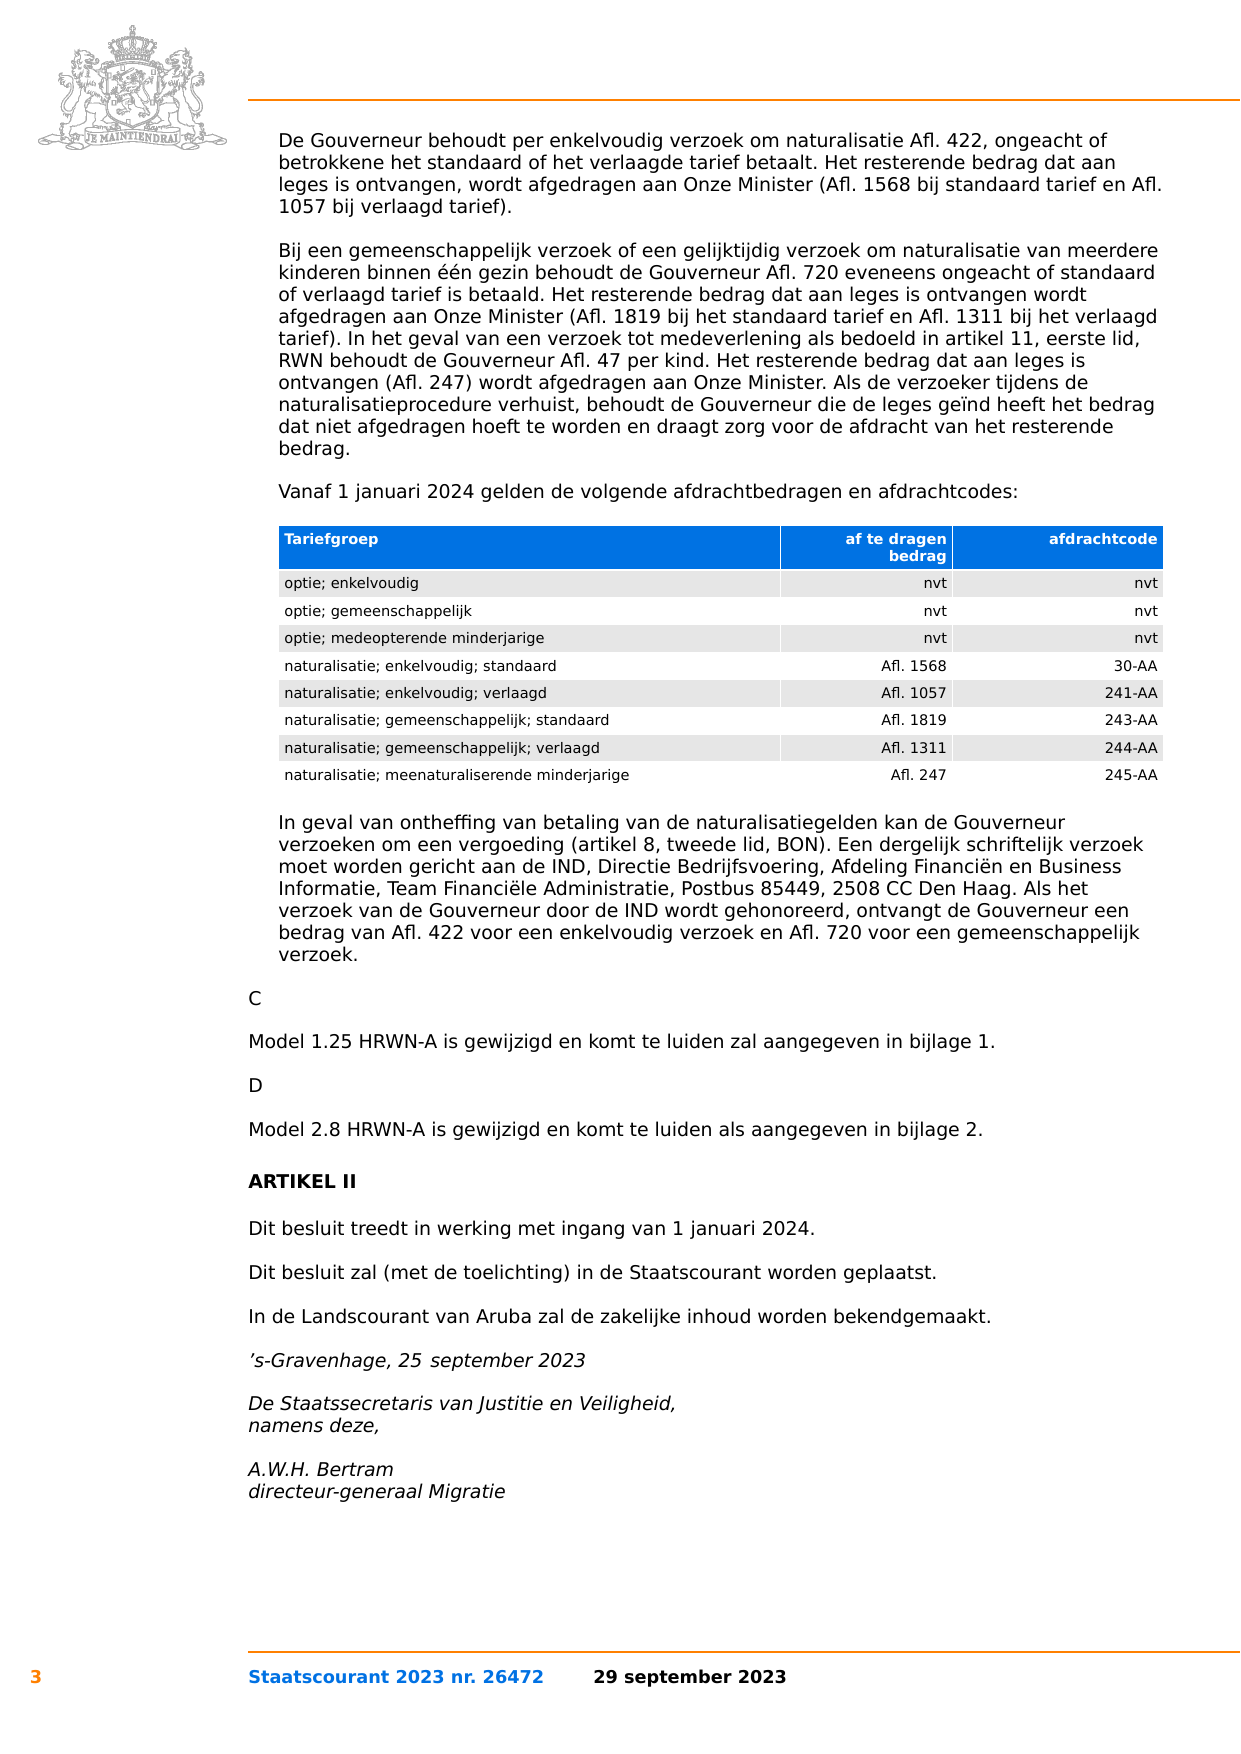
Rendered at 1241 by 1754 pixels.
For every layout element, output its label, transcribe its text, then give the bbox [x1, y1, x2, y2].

table_cell nvt [953, 571, 1163, 597]
table_cell Afl. 1057 [781, 680, 952, 707]
text Dit besluit zal (met de toelichting) in de Staatscourant worden geplaatst. [248, 1262, 1163, 1284]
text In de Landscourant van Aruba zal de zakelijke inhoud worden bekendgemaakt. [248, 1306, 1163, 1328]
table_cell Afl. 1568 [781, 653, 952, 679]
table_cell 245-AA [953, 763, 1163, 789]
picture [38, 25, 227, 150]
text In geval van ontheffing van betaling van de naturalisatiegelden kan de Gouverneur verzoeken om een vergoeding (artikel 8, tweede lid, BON). Een dergelijk schriftelijk verzoek moet worden gericht aan de IND, Directie Bedrijfsvoering, Afdeling Financiën en Business Informatie, Team Financiële Administratie, Postbus 85449, 2508 CC Den Haag. Als het verzoek van de Gouverneur door de IND wordt gehonoreerd, ontvangt de Gouverneur een bedrag van Afl. 422 voor een enkelvoudig verzoek en Afl. 720 voor een gemeenschappelijk verzoek. [278, 812, 1163, 966]
table_cell nvt [781, 625, 952, 652]
table_cell nvt [781, 598, 952, 624]
text Model 2.8 HRWN-A is gewijzigd en komt te luiden als aangegeven in bijlage 2. [248, 1119, 1163, 1141]
table_cell nvt [953, 598, 1163, 624]
table_cell nvt [953, 625, 1163, 652]
table_cell Afl. 1311 [781, 735, 952, 761]
table_cell naturalisatie; gemeenschappelijk; verlaagd [279, 735, 780, 761]
text Model 1.25 HRWN-A is gewijzigd en komt te luiden zal aangegeven in bijlage 1. [248, 1031, 1163, 1053]
text De Gouverneur behoudt per enkelvoudig verzoek om naturalisatie Afl. 422, ongeacht of betrokkene het standaard of het verlaagde tarief betaalt. Het resterende bedrag dat aan leges is ontvangen, wordt afgedragen aan Onze Minister (Afl. 1568 bij standaard tarief en Afl. 1057 bij verlaagd tarief). [278, 130, 1163, 218]
text Vanaf 1 januari 2024 gelden de volgende afdrachtbedragen en afdrachtcodes: [278, 481, 1163, 503]
table_cell naturalisatie; meenaturaliserende minderjarige [279, 763, 780, 789]
text D [248, 1075, 1163, 1097]
text De Staatssecretaris van Justitie en Veiligheid, namens deze, A.W.H. Bertram directeur-generaal Migratie [248, 1393, 1163, 1503]
table_cell naturalisatie; enkelvoudig; standaard [279, 653, 780, 679]
text Dit besluit treedt in werking met ingang van 1 januari 2024. [248, 1218, 1163, 1240]
text Bij een gemeenschappelijk verzoek of een gelijktijdig verzoek om naturalisatie van meerdere kinderen binnen één gezin behoudt de Gouverneur Afl. 720 eveneens ongeacht of standaard of verlaagd tarief is betaald. Het resterende bedrag dat aan leges is ontvangen wordt afgedragen aan Onze Minister (Afl. 1819 bij het standaard tarief en Afl. 1311 bij het verlaagd tarief). In het geval van een verzoek tot medeverlening als bedoeld in artikel 11, eerste lid, RWN behoudt de Gouverneur Afl. 47 per kind. Het resterende bedrag dat aan leges is ontvangen (Afl. 247) wordt afgedragen aan Onze Minister. Als de verzoeker tijdens de naturalisatieprocedure verhuist, behoudt de Gouverneur die de leges geïnd heeft het bedrag dat niet afgedragen hoeft te worden en draagt zorg voor de afdracht van het resterende bedrag. [278, 240, 1163, 459]
table_cell naturalisatie; enkelvoudig; verlaagd [279, 680, 780, 707]
table_cell Afl. 1819 [781, 708, 952, 734]
table_cell naturalisatie; gemeenschappelijk; standaard [279, 708, 780, 734]
table_header af te dragen bedrag [781, 526, 952, 569]
table_cell 244-AA [953, 735, 1163, 761]
table_cell optie; gemeenschappelijk [279, 598, 780, 624]
table_cell 30-AA [953, 653, 1163, 679]
table_cell 241-AA [953, 680, 1163, 707]
table_cell nvt [781, 571, 952, 597]
table_cell 243-AA [953, 708, 1163, 734]
text C [248, 987, 1163, 1009]
subtitle ARTIKEL II [248, 1171, 1163, 1193]
table_cell Afl. 247 [781, 763, 952, 789]
table_cell optie; medeopterende minderjarige [279, 625, 780, 652]
table_cell optie; enkelvoudig [279, 571, 780, 597]
table_header Tariefgroep [279, 526, 780, 569]
table_header afdrachtcode [953, 526, 1163, 569]
text ’s-Gravenhage, 25 september 2023 [248, 1349, 1163, 1371]
